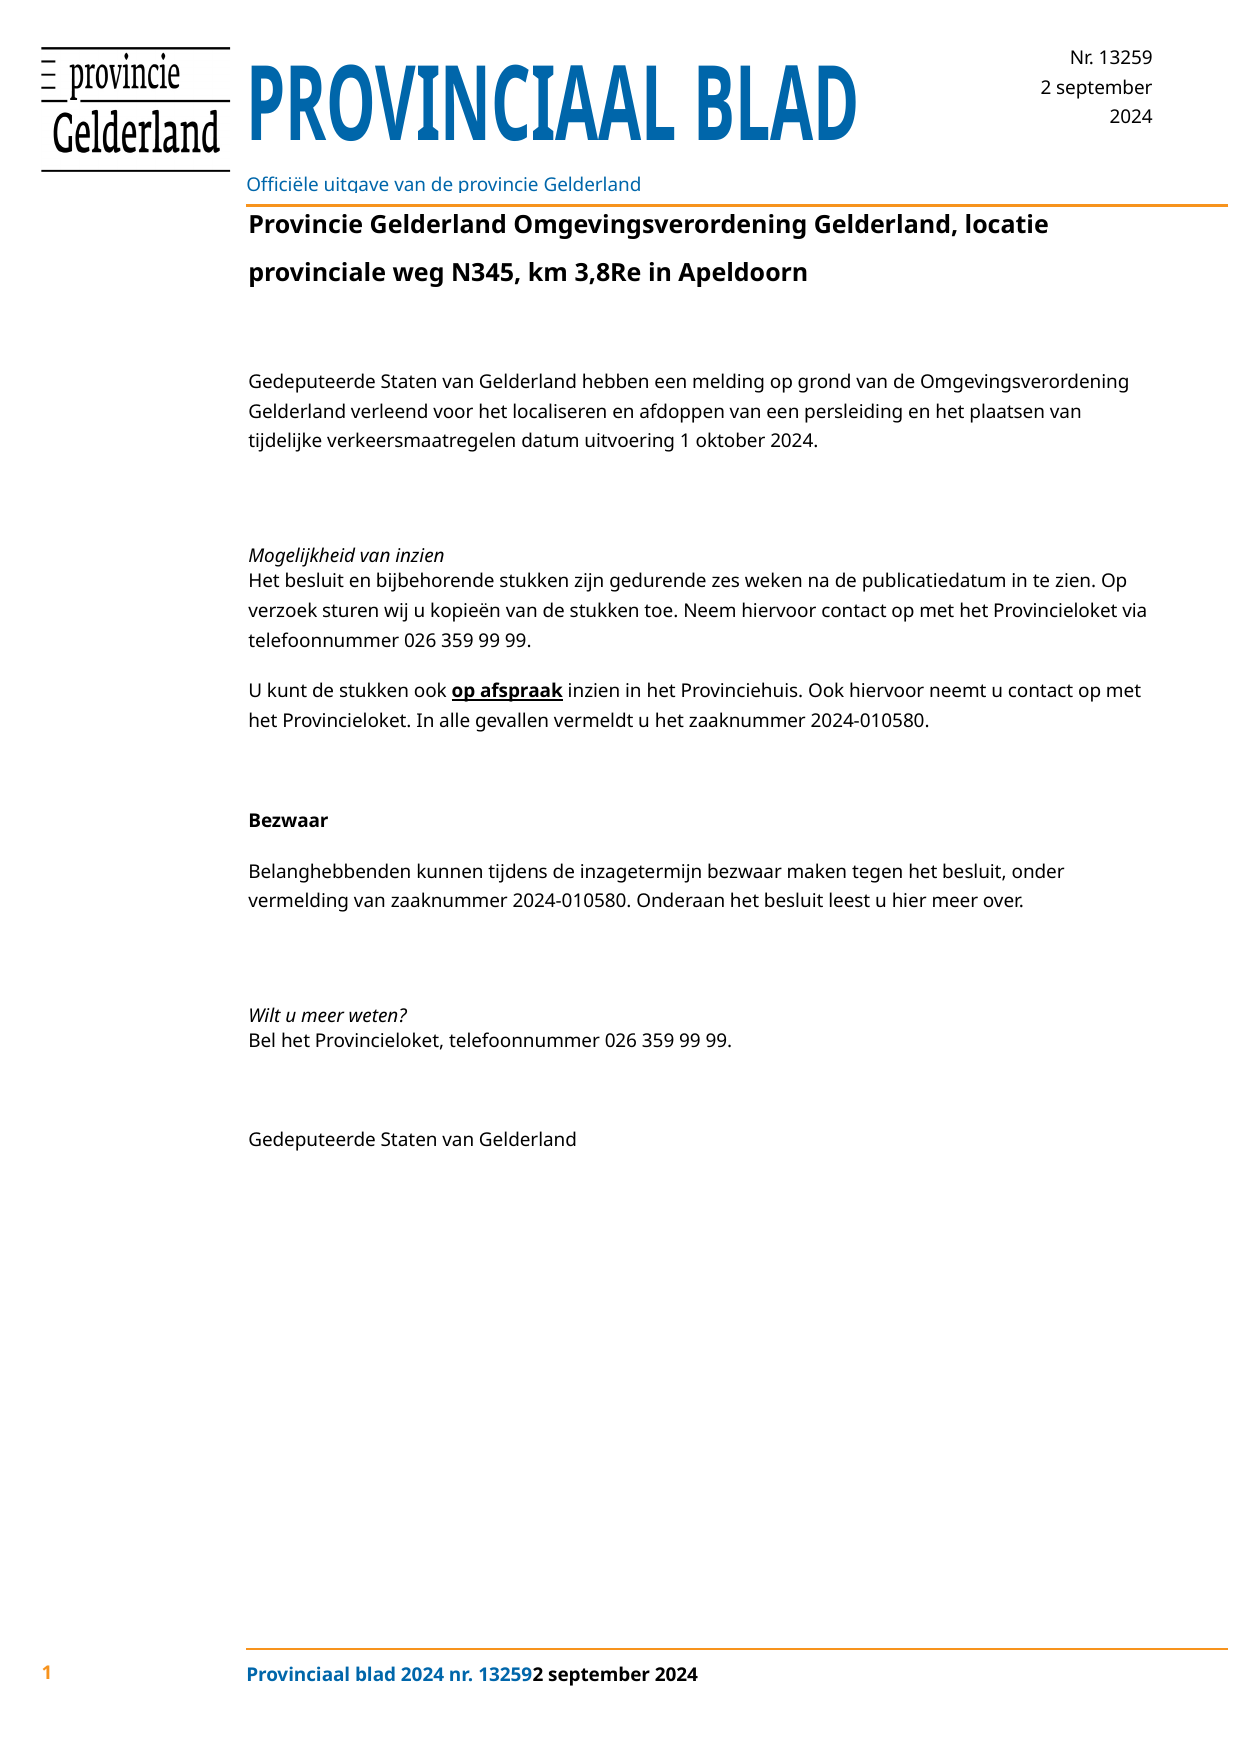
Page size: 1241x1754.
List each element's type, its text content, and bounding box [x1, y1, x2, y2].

text Bel het Provincieloket, telefoonnummer 026 359 99 99. [248, 1028, 1152, 1053]
text Het besluit en bijbehorende stukken zijn gedurende zes weken na de publicatiedatum in te zien. Op verzoek sturen wij u kopieën van de stukken toe. Neem hiervoor contact op met het Provincieloket via telefoonnummer 026 359 99 99. [248, 568, 1152, 652]
text Provincie Gelderland Omgevingsverordening Gelderland, locatie provinciale weg N345, km 3,8Re in Apeldoorn [248, 207, 1152, 288]
text Gedeputeerde Staten van Gelderland [248, 1126, 1152, 1152]
text Mogelijkheid van inzien [248, 542, 1152, 568]
text Belanghebbenden kunnen tijdens de inzagetermijn bezwaar maken tegen het besluit, onder vermelding van zaaknummer 2024-010580. Onderaan het besluit leest u hier meer over. [248, 858, 1152, 913]
text Wilt u meer weten? [248, 1002, 1152, 1028]
picture [41, 47, 231, 172]
text U kunt de stukken ook op afspraak inzien in het Provinciehuis. Ook hiervoor neemt u contact op met het Provincieloket. In alle gevallen vermeldt u het zaaknummer 2024-010580. [248, 677, 1152, 732]
text Bezwaar [248, 808, 1152, 833]
text Gedeputeerde Staten van Gelderland hebben een melding op grond van de Omgevingsverordening Gelderland verleend voor het localiseren en afdoppen van een persleiding en het plaatsen van tijdelijke verkeersmaatregelen datum uitvoering 1 oktober 2024. [248, 368, 1152, 453]
